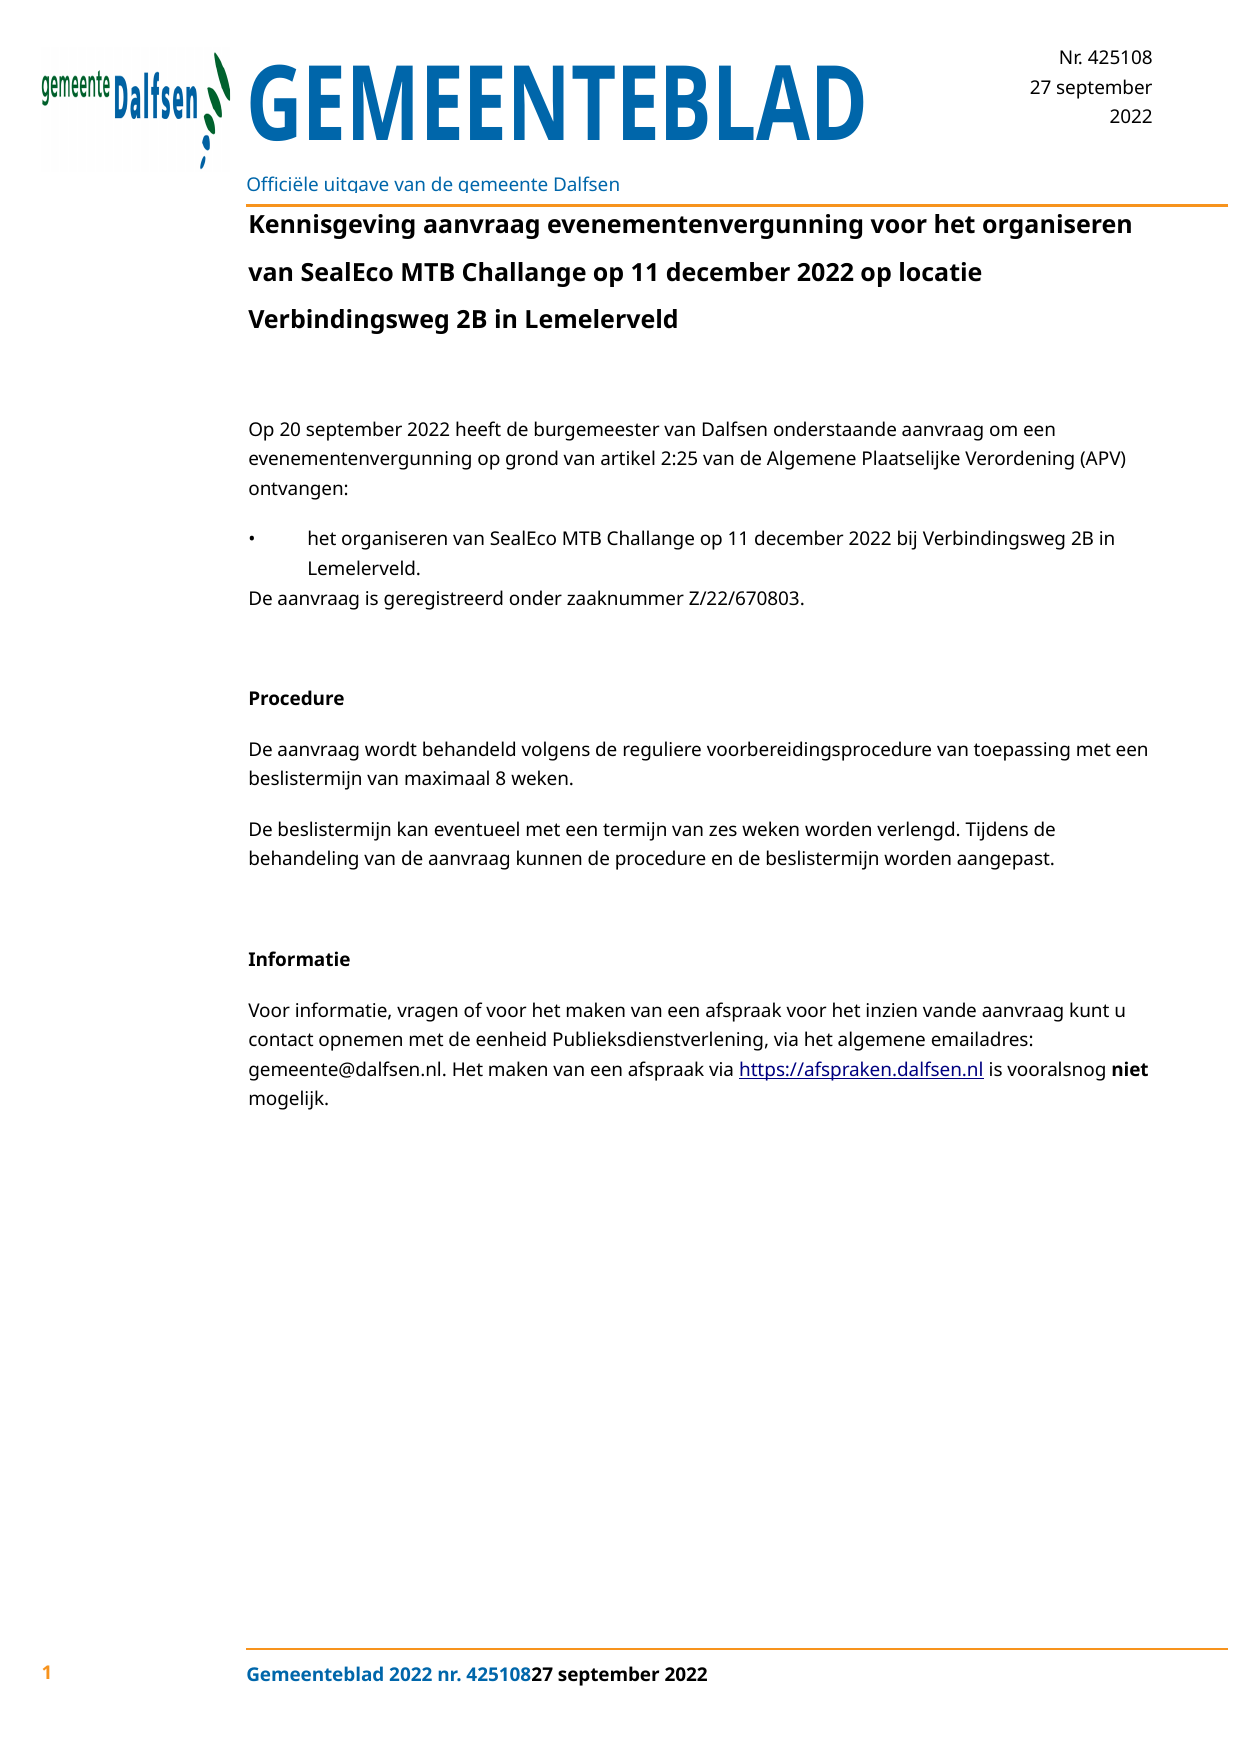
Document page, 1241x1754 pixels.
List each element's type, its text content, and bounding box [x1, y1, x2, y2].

text De aanvraag wordt behandeld volgens de reguliere voorbereidingsprocedure van toepassing met een beslistermijn van maximaal 8 weken. [248, 736, 1152, 791]
picture [41, 47, 231, 172]
text Procedure [248, 686, 1152, 711]
text Op 20 september 2022 heeft de burgemeester van Dalfsen onderstaande aanvraag om een evenementenvergunning op grond van artikel 2:25 van de Algemene Plaatselijke Verordening (APV) ontvangen: [248, 416, 1152, 501]
text De beslistermijn kan eventueel met een termijn van zes weken worden verlengd. Tijdens de behandeling van de aanvraag kunnen de procedure en de beslistermijn worden aangepast. [248, 816, 1152, 871]
text De aanvraag is geregistreerd onder zaaknummer Z/22/670803. [248, 585, 1152, 610]
text Voor informatie, vragen of voor het maken van een afspraak voor het inzien vande aanvraag kunt u contact opnemen met de eenheid Publieksdienstverlening, via het algemene emailadres: gemeente@dalfsen.nl. Het maken van een afspraak via https://afspraken.dalfsen.nl is vooralsnog niet mogelijk. [248, 997, 1152, 1111]
list het organiseren van SealEco MTB Challange op 11 december 2022 bij Verbindingsweg 2B in Lemelerveld. [248, 526, 1152, 581]
text Informatie [248, 946, 1152, 972]
text Kennisgeving aanvraag evenementenvergunning voor het organiseren van SealEco MTB Challange op 11 december 2022 op locatie Verbindingsweg 2B in Lemelerveld [248, 207, 1152, 336]
